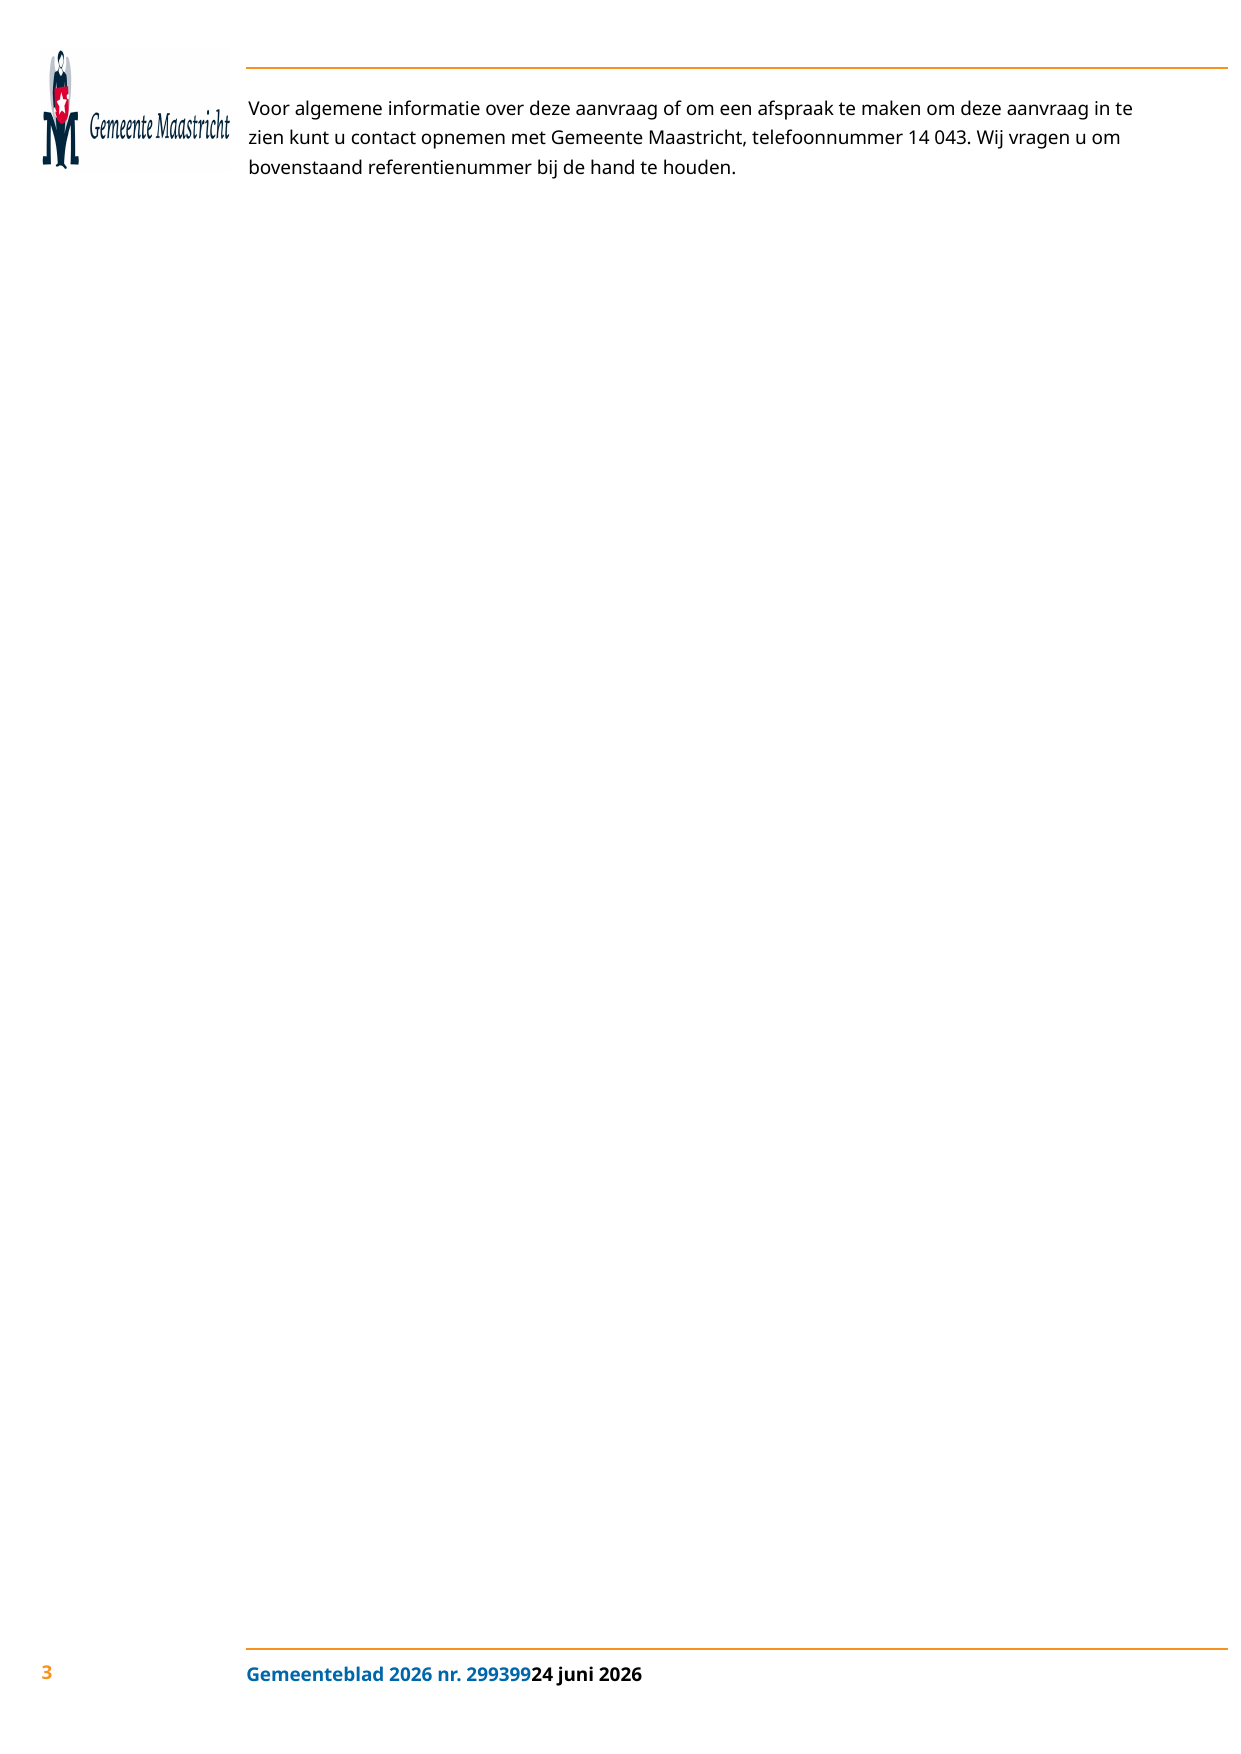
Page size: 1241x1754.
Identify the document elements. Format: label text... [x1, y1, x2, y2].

picture [41, 47, 231, 172]
text Voor algemene informatie over deze aanvraag of om een afspraak te maken om deze aanvraag in te zien kunt u contact opnemen met Gemeente Maastricht, telefoonnummer 14 043. Wij vragen u om bovenstaand referentienummer bij de hand te houden. [248, 95, 1152, 180]
